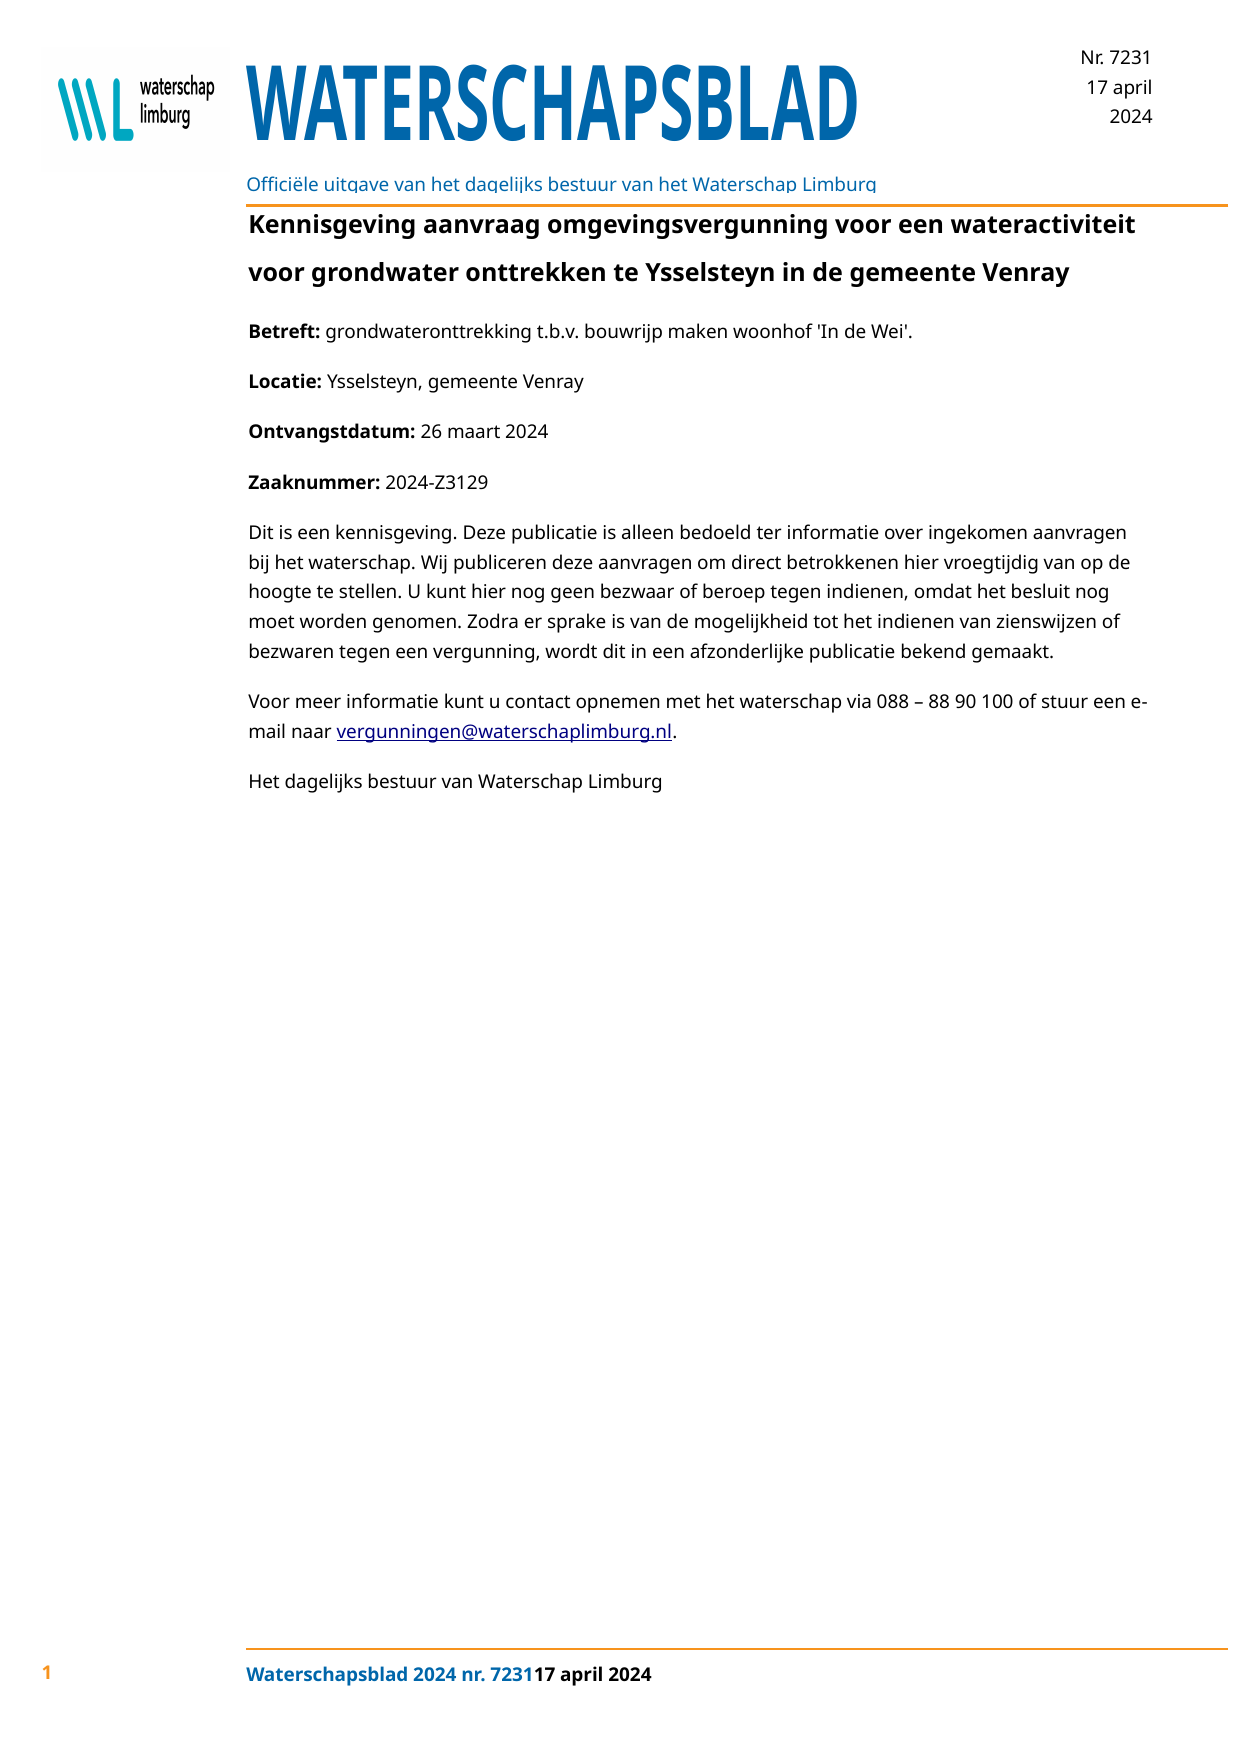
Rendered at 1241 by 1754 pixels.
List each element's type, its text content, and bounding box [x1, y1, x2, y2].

text Dit is een kennisgeving. Deze publicatie is alleen bedoeld ter informatie over ingekomen aanvragen bij het waterschap. Wij publiceren deze aanvragen om direct betrokkenen hier vroegtijdig van op de hoogte te stellen. U kunt hier nog geen bezwaar of beroep tegen indienen, omdat het besluit nog moet worden genomen. Zodra er sprake is van de mogelijkheid tot het indienen van zienswijzen of bezwaren tegen een vergunning, wordt dit in een afzonderlijke publicatie bekend gemaakt. [248, 519, 1152, 664]
text Ontvangstdatum: 26 maart 2024 [248, 419, 1152, 444]
text Zaaknummer: 2024-Z3129 [248, 469, 1152, 495]
text Het dagelijks bestuur van Waterschap Limburg [248, 768, 1152, 794]
text Voor meer informatie kunt u contact opnemen met het waterschap via 088 – 88 90 100 of stuur een e-mail naar vergunningen@waterschaplimburg.nl. [248, 688, 1152, 744]
text Locatie: Ysselsteyn, gemeente Venray [248, 368, 1152, 394]
text Kennisgeving aanvraag omgevingsvergunning voor een wateractiviteit voor grondwater onttrekken te Ysselsteyn in de gemeente Venray [248, 207, 1152, 288]
text Betreft: grondwateronttrekking t.b.v. bouwrijp maken woonhof 'In de Wei'. [248, 318, 1152, 344]
picture [41, 47, 231, 172]
